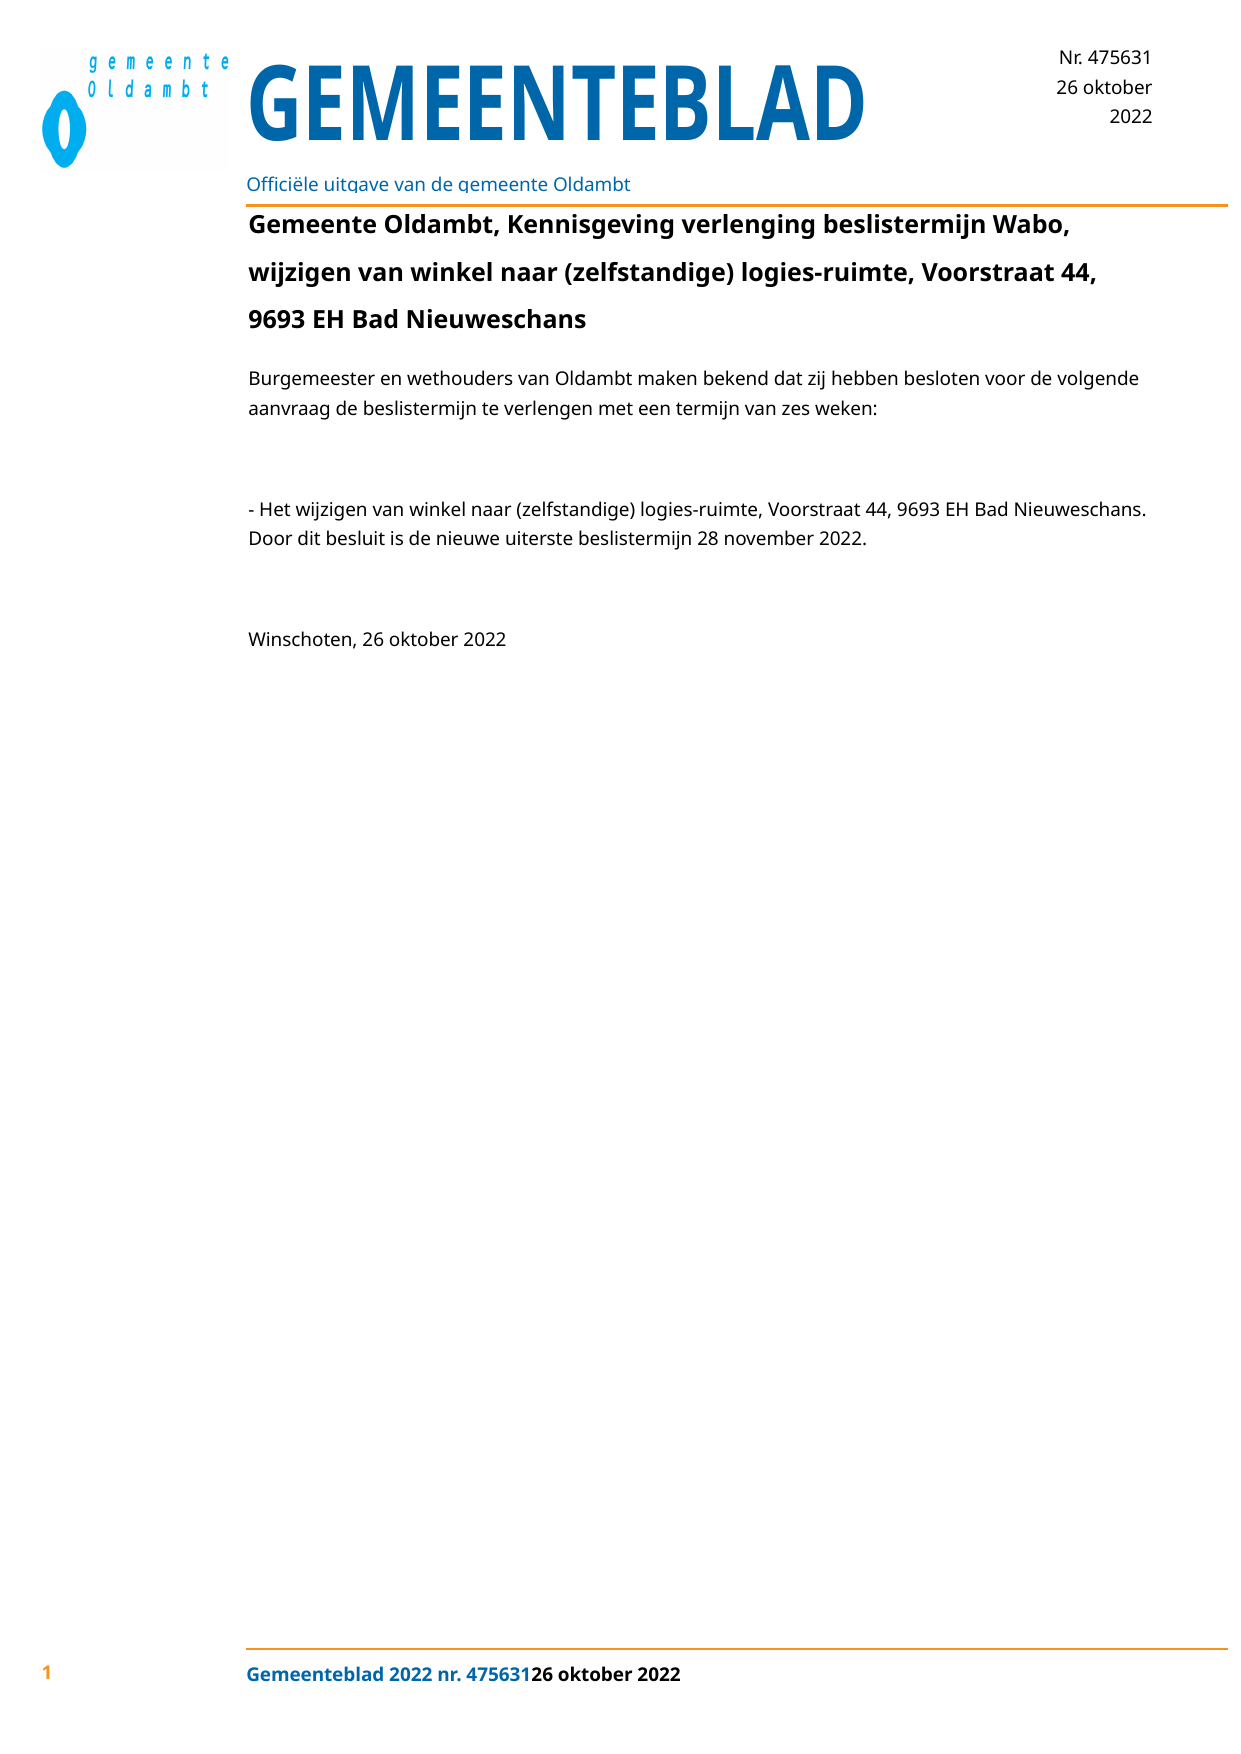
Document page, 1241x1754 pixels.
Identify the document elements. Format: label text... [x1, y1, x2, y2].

text Gemeente Oldambt, Kennisgeving verlenging beslistermijn Wabo, wijzigen van winkel naar (zelfstandige) logies-ruimte, Voorstraat 44, 9693 EH Bad Nieuweschans [248, 207, 1152, 336]
text - Het wijzigen van winkel naar (zelfstandige) logies-ruimte, Voorstraat 44, 9693 EH Bad Nieuweschans. Door dit besluit is de nieuwe uiterste beslistermijn 28 november 2022. [248, 496, 1152, 551]
text Burgemeester en wethouders van Oldambt maken bekend dat zij hebben besloten voor de volgende aanvraag de beslistermijn te verlengen met een termijn van zes weken: [248, 366, 1152, 421]
text Winschoten, 26 oktober 2022 [248, 626, 1152, 652]
picture [41, 47, 231, 172]
